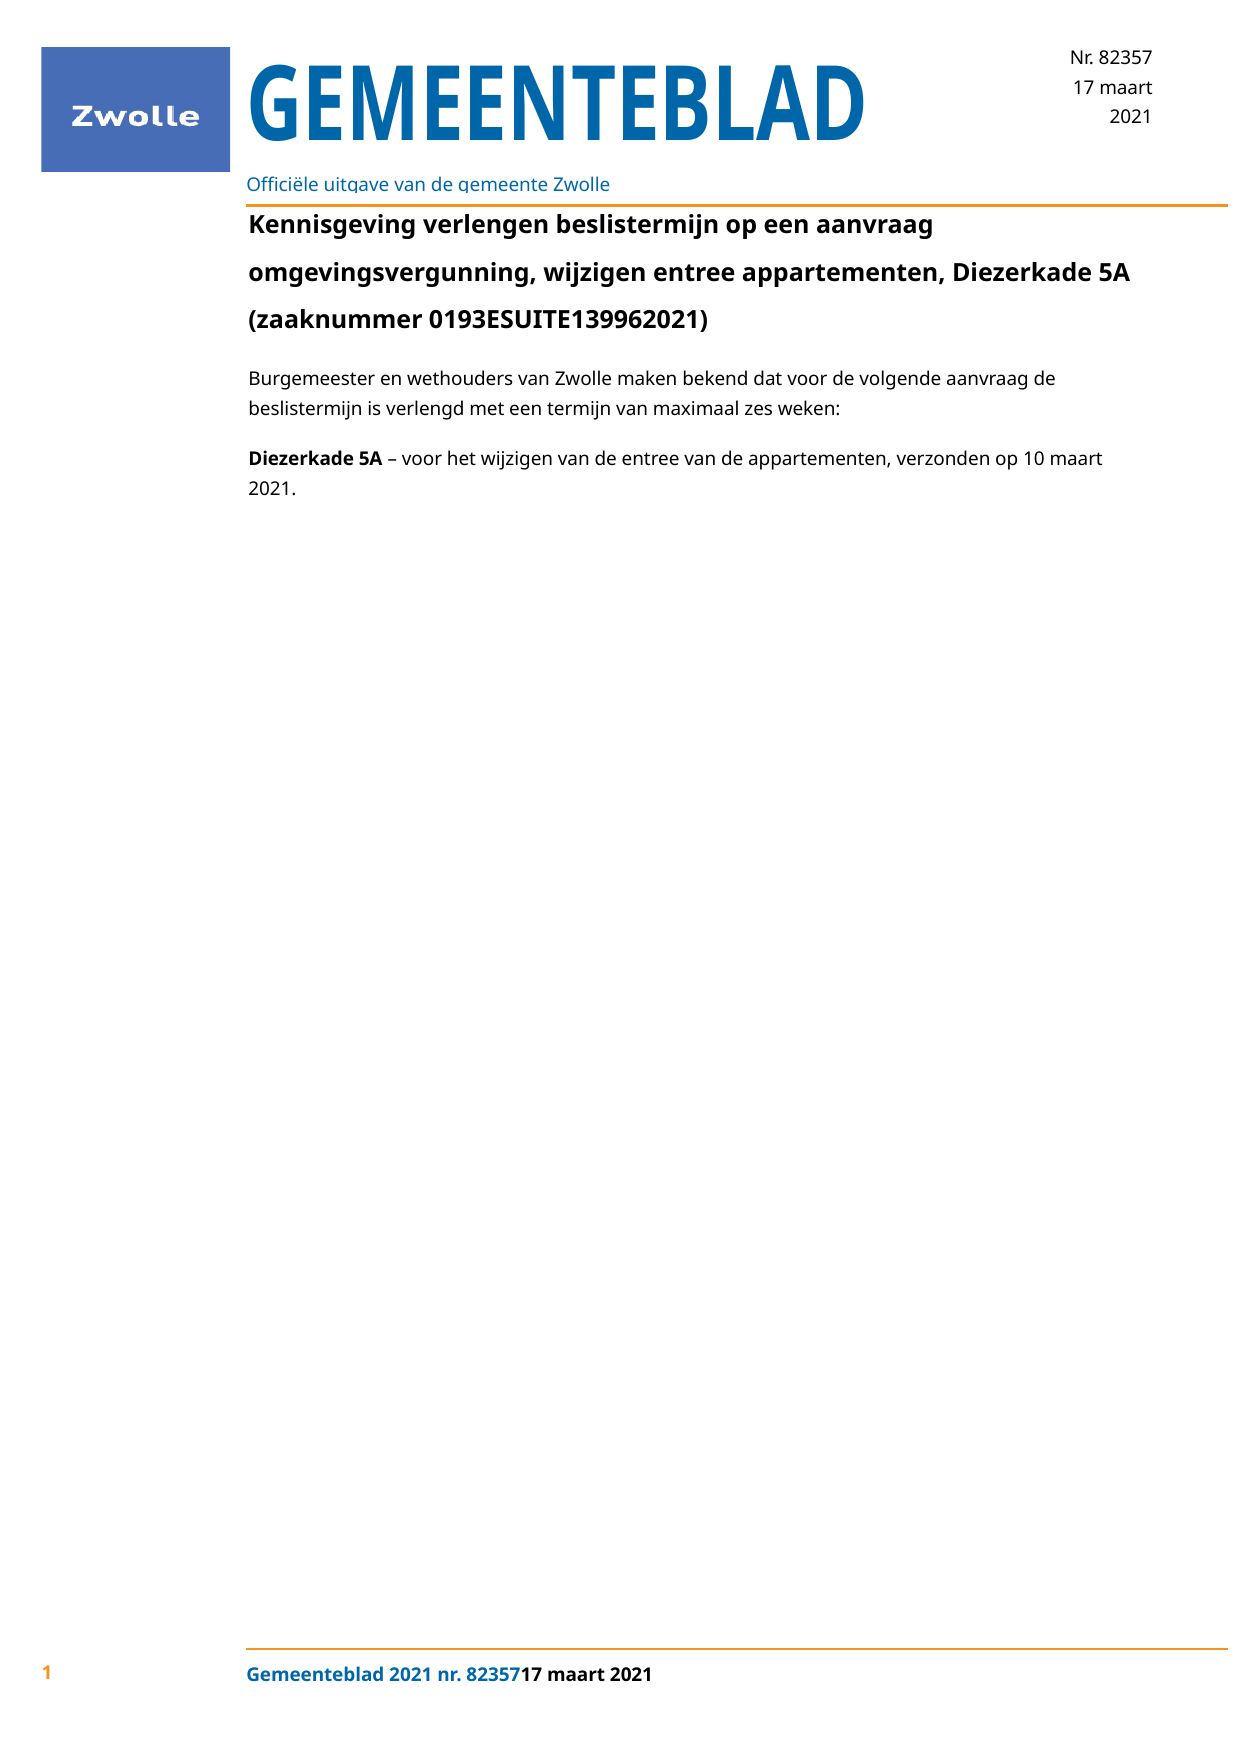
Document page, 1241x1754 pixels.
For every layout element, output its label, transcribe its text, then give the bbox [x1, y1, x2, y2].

text Burgemeester en wethouders van Zwolle maken bekend dat voor de volgende aanvraag de beslistermijn is verlengd met een termijn van maximaal zes weken: [248, 366, 1152, 421]
text Kennisgeving verlengen beslistermijn op een aanvraag omgevingsvergunning, wijzigen entree appartementen, Diezerkade 5A (zaaknummer 0193ESUITE139962021) [248, 207, 1152, 336]
text Diezerkade 5A – voor het wijzigen van de entree van de appartementen, verzonden op 10 maart 2021. [248, 446, 1152, 501]
picture [41, 47, 231, 172]
